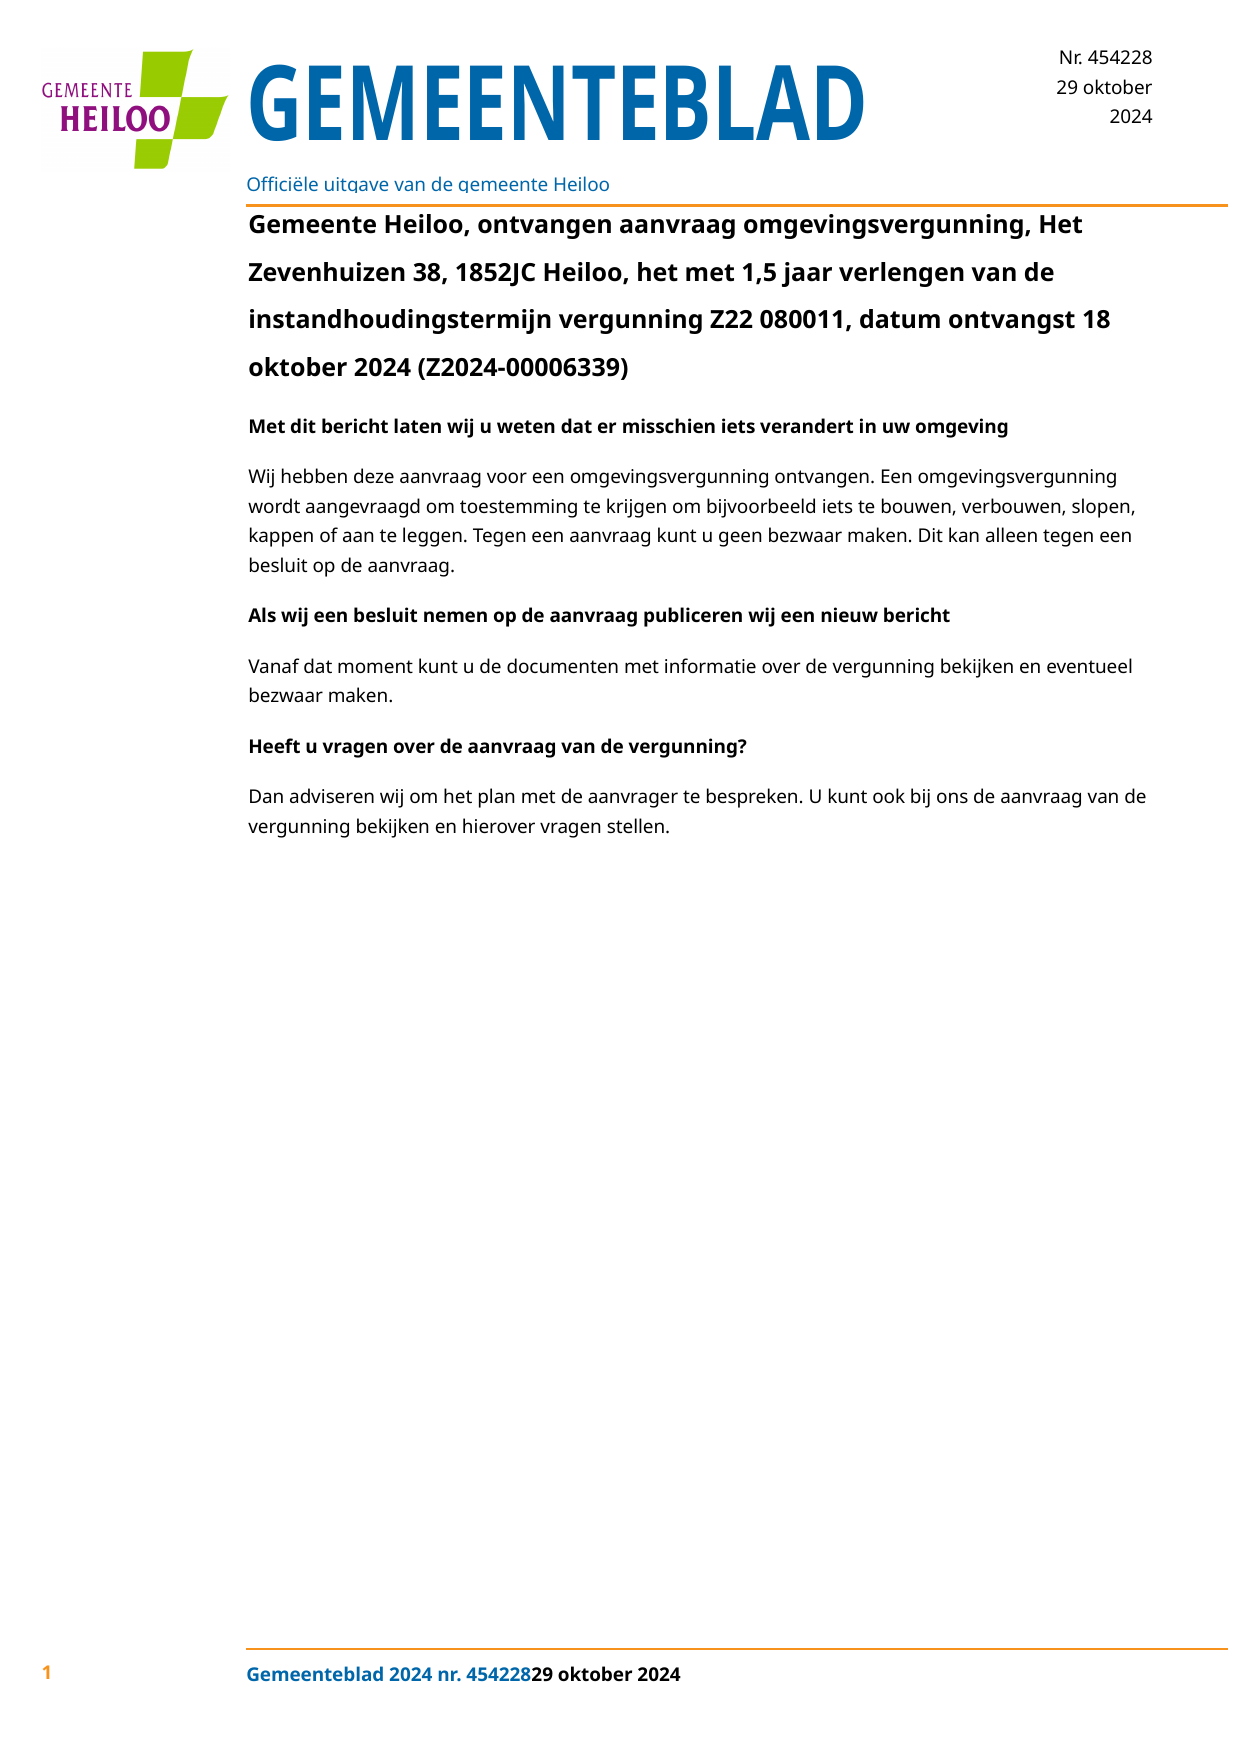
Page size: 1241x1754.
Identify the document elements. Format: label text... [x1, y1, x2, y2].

text Met dit bericht laten wij u weten dat er misschien iets verandert in uw omgeving [248, 413, 1152, 439]
text Gemeente Heiloo, ontvangen aanvraag omgevingsvergunning, Het Zevenhuizen 38, 1852JC Heiloo, het met 1,5 jaar verlengen van de instandhoudingstermijn vergunning Z22 080011, datum ontvangst 18 oktober 2024 (Z2024-00006339) [248, 207, 1152, 384]
text Vanaf dat moment kunt u de documenten met informatie over de vergunning bekijken en eventueel bezwaar maken. [248, 653, 1152, 708]
text Dan adviseren wij om het plan met de aanvrager te bespreken. U kunt ook bij ons de aanvraag van de vergunning bekijken en hierover vragen stellen. [248, 783, 1152, 839]
text Als wij een besluit nemen op de aanvraag publiceren wij een nieuw bericht [248, 603, 1152, 628]
picture [41, 47, 231, 172]
text Heeft u vragen over de aanvraag van de vergunning? [248, 733, 1152, 759]
text Wij hebben deze aanvraag voor een omgevingsvergunning ontvangen. Een omgevingsvergunning wordt aangevraagd om toestemming te krijgen om bijvoorbeeld iets te bouwen, verbouwen, slopen, kappen of aan te leggen. Tegen een aanvraag kunt u geen bezwaar maken. Dit kan alleen tegen een besluit op de aanvraag. [248, 463, 1152, 578]
